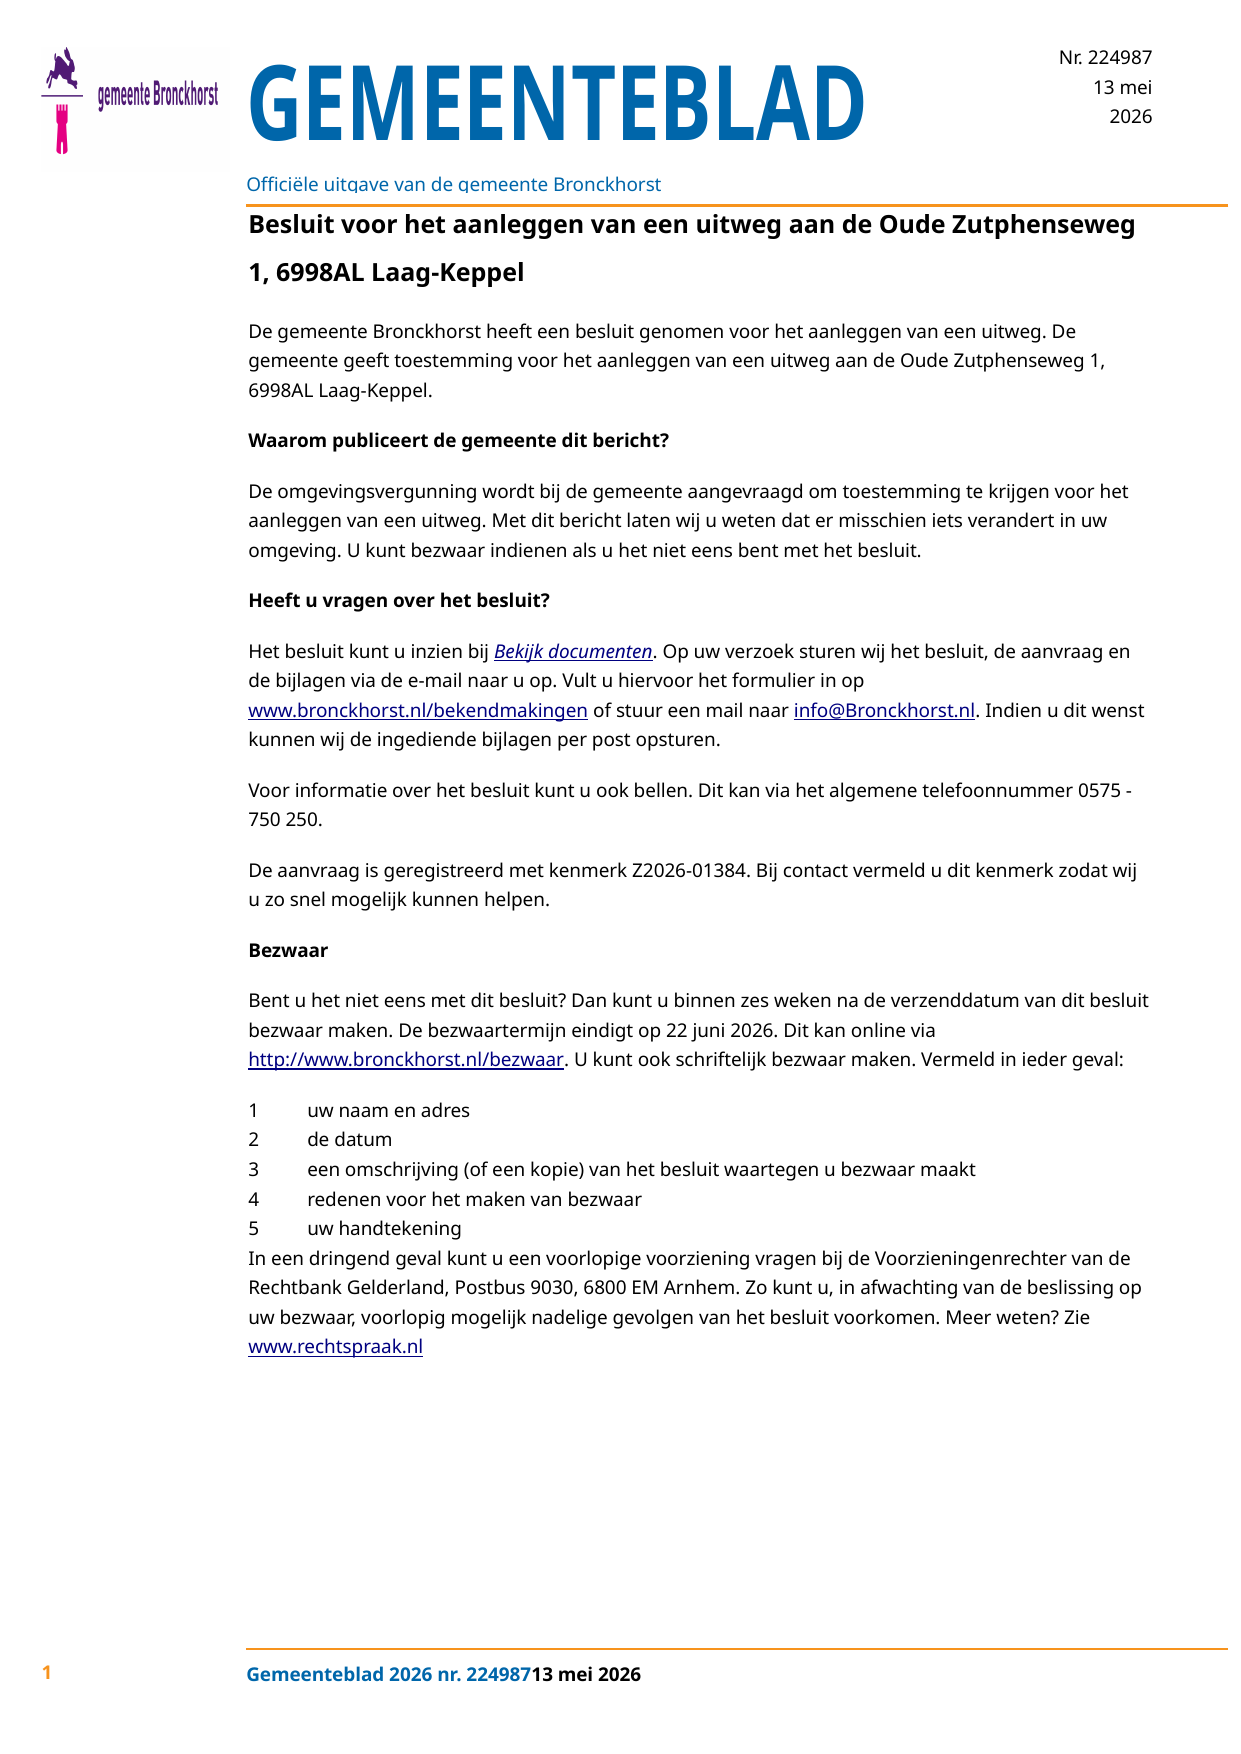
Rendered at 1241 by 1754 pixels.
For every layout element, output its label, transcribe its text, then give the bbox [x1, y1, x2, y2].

text De aanvraag is geregistreerd met kenmerk Z2026-01384. Bij contact vermeld u dit kenmerk zodat wij u zo snel mogelijk kunnen helpen. [248, 857, 1152, 912]
text Bezwaar [248, 937, 1152, 963]
text De omgevingsvergunning wordt bij de gemeente aangevraagd om toestemming te krijgen voor het aanleggen van een uitweg. Met dit bericht laten wij u weten dat er misschien iets verandert in uw omgeving. U kunt bezwaar indienen als u het niet eens bent met het besluit. [248, 478, 1152, 563]
list de datum [248, 1127, 1152, 1152]
text Waarom publiceert de gemeente dit bericht? [248, 427, 1152, 453]
text Bent u het niet eens met dit besluit? Dan kunt u binnen zes weken na de verzenddatum van dit besluit bezwaar maken. De bezwaartermijn eindigt op 22 juni 2026. Dit kan online via http://www.bronckhorst.nl/bezwaar. U kunt ook schriftelijk bezwaar maken. Vermeld in ieder geval: [248, 987, 1152, 1072]
text De gemeente Bronckhorst heeft een besluit genomen voor het aanleggen van een uitweg. De gemeente geeft toestemming voor het aanleggen van een uitweg aan de Oude Zutphenseweg 1, 6998AL Laag-Keppel. [248, 318, 1152, 403]
text Voor informatie over het besluit kunt u ook bellen. Dit kan via het algemene telefoonnummer 0575 - 750 250. [248, 777, 1152, 832]
list redenen voor het maken van bezwaar [248, 1186, 1152, 1212]
text Het besluit kunt u inzien bij Bekijk documenten. Op uw verzoek sturen wij het besluit, de aanvraag en de bijlagen via de e-mail naar u op. Vult u hiervoor het formulier in op www.bronckhorst.nl/bekendmakingen of stuur een mail naar info@Bronckhorst.nl. Indien u dit wenst kunnen wij de ingediende bijlagen per post opsturen. [248, 638, 1152, 752]
text In een dringend geval kunt u een voorlopige voorziening vragen bij de Voorzieningenrechter van de Rechtbank Gelderland, Postbus 9030, 6800 EM Arnhem. Zo kunt u, in afwachting van de beslissing op uw bezwaar, voorlopig mogelijk nadelige gevolgen van het besluit voorkomen. Meer weten? Zie www.rechtspraak.nl [248, 1245, 1152, 1359]
list uw handtekening [248, 1215, 1152, 1241]
picture [41, 47, 231, 172]
text Besluit voor het aanleggen van een uitweg aan de Oude Zutphenseweg 1, 6998AL Laag-Keppel [248, 207, 1152, 288]
list een omschrijving (of een kopie) van het besluit waartegen u bezwaar maakt [248, 1156, 1152, 1182]
list uw naam en adres [248, 1097, 1152, 1123]
text Heeft u vragen over het besluit? [248, 587, 1152, 613]
